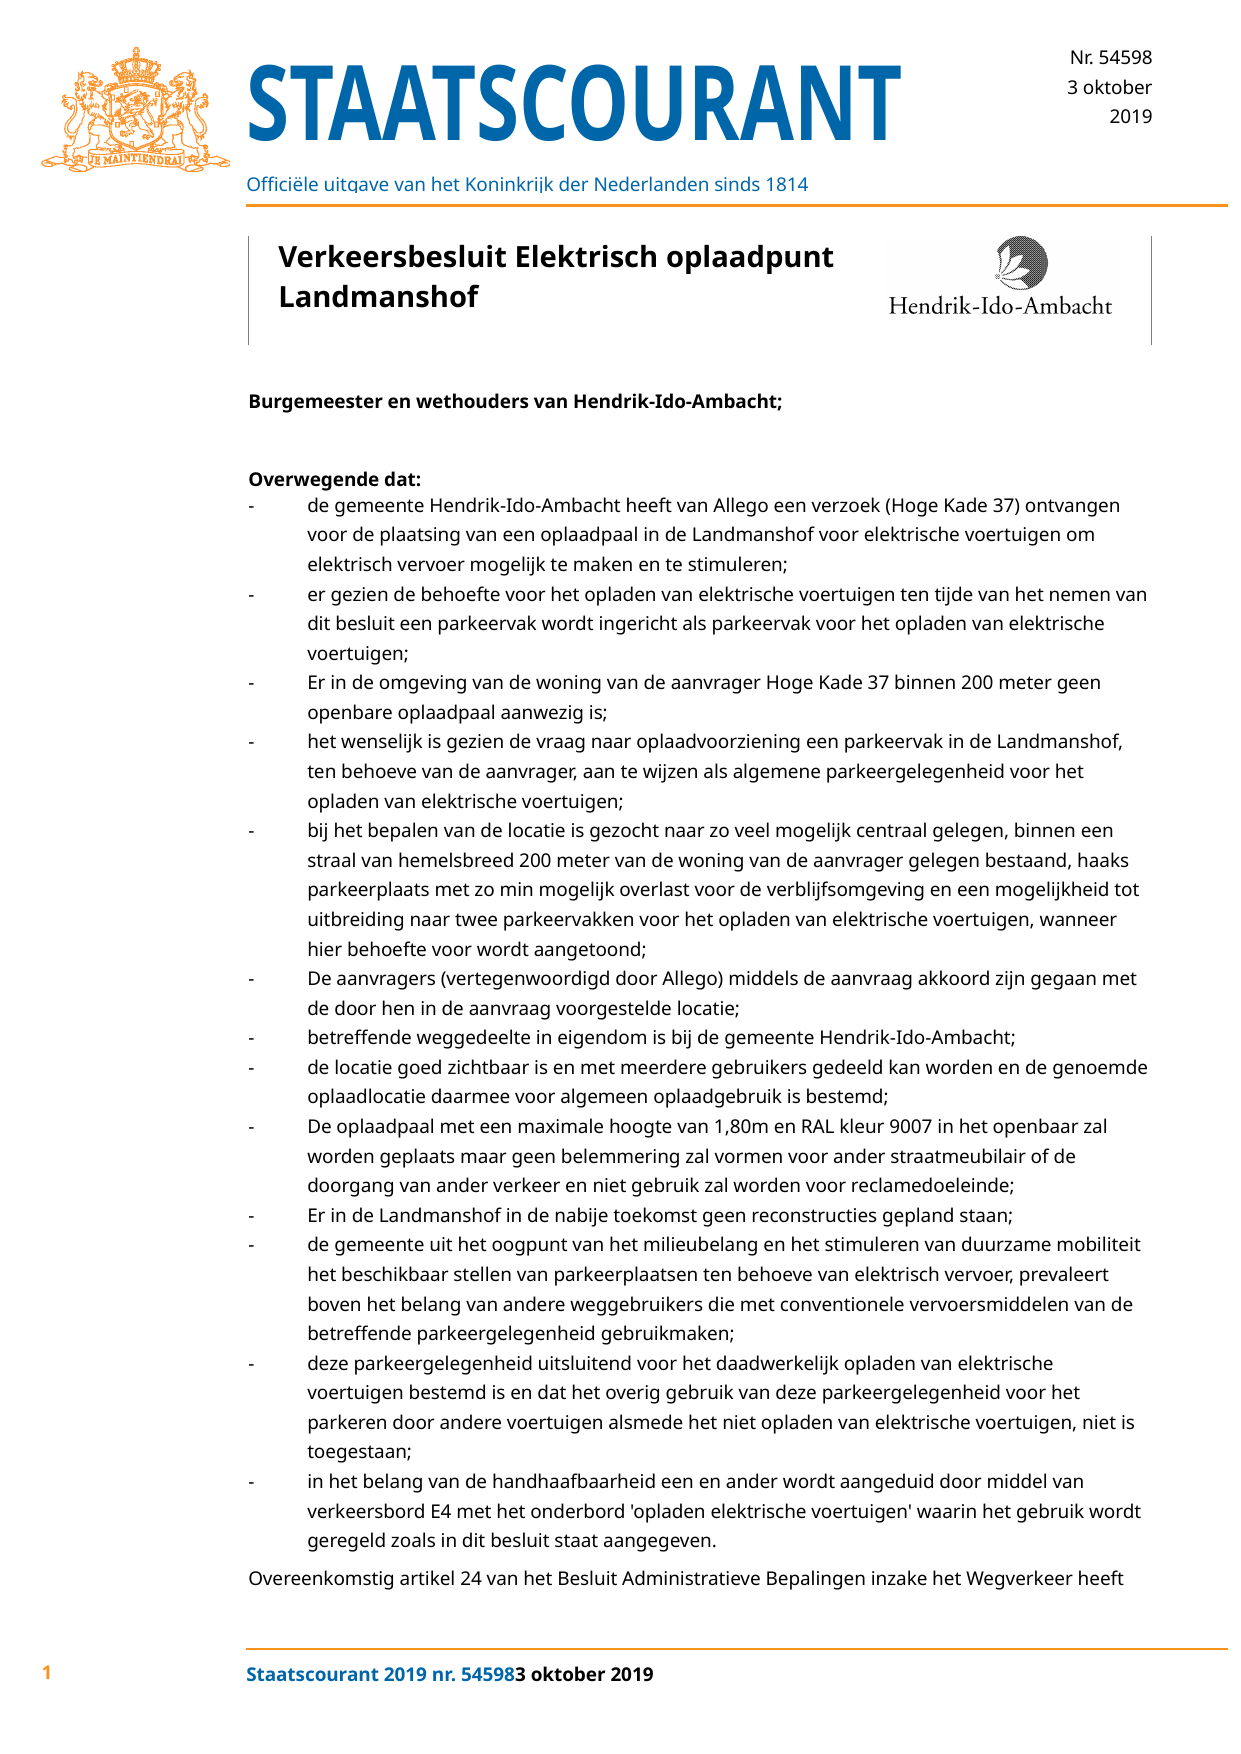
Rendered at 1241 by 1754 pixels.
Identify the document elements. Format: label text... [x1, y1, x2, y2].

list Er in de omgeving van de woning van de aanvrager Hoge Kade 37 binnen 200 meter geen openbare oplaadpaal aanwezig is; [248, 669, 1152, 725]
picture [882, 236, 1119, 314]
list deze parkeergelegenheid uitsluitend voor het daadwerkelijk opladen van elektrische voertuigen bestemd is en dat het overig gebruik van deze parkeergelegenheid voor het parkeren door andere voertuigen alsmede het niet opladen van elektrische voertuigen, niet is toegestaan; [248, 1350, 1152, 1464]
list bij het bepalen van de locatie is gezocht naar zo veel mogelijk centraal gelegen, binnen een straal van hemelsbreed 200 meter van de woning van de aanvrager gelegen bestaand, haaks parkeerplaats met zo min mogelijk overlast voor de verblijfsomgeving en een mogelijkheid tot uitbreiding naar twee parkeervakken voor het opladen van elektrische voertuigen, wanneer hier behoefte voor wordt aangetoond; [248, 817, 1152, 962]
list de locatie goed zichtbaar is en met meerdere gebruikers gedeeld kan worden en de genoemde oplaadlocatie daarmee voor algemeen oplaadgebruik is bestemd; [248, 1054, 1152, 1109]
list in het belang van de handhaafbaarheid een en ander wordt aangeduid door middel van verkeersbord E4 met het onderbord 'opladen elektrische voertuigen' waarin het gebruik wordt geregeld zoals in dit besluit staat aangegeven. [248, 1468, 1152, 1553]
text Overeenkomstig artikel 24 van het Besluit Administratieve Bepalingen inzake het Wegverkeer heeft [248, 1565, 1152, 1591]
text Overwegende dat: [248, 466, 1152, 492]
list De oplaadpaal met een maximale hoogte van 1,80m en RAL kleur 9007 in het openbaar zal worden geplaats maar geen belemmering zal vormen voor ander straatmeubilair of de doorgang van ander verkeer en niet gebruik zal worden voor reclamedoeleinde; [248, 1113, 1152, 1198]
list de gemeente uit het oogpunt van het milieubelang en het stimuleren van duurzame mobiliteit het beschikbaar stellen van parkeerplaatsen ten behoeve van elektrisch vervoer, prevaleert boven het belang van andere weggebruikers die met conventionele vervoersmiddelen van de betreffende parkeergelegenheid gebruikmaken; [248, 1232, 1152, 1346]
list er gezien de behoefte voor het opladen van elektrische voertuigen ten tijde van het nemen van dit besluit een parkeervak wordt ingericht als parkeervak voor het opladen van elektrische voertuigen; [248, 581, 1152, 666]
text Burgemeester en wethouders van Hendrik-Ido-Ambacht; [248, 388, 1152, 413]
list Er in de Landmanshof in de nabije toekomst geen reconstructies gepland staan; [248, 1202, 1152, 1228]
picture [41, 47, 231, 172]
table_header [850, 236, 1151, 345]
list betreffende weggedeelte in eigendom is bij de gemeente Hendrik-Ido-Ambacht; [248, 1024, 1152, 1050]
list de gemeente Hendrik-Ido-Ambacht heeft van Allego een verzoek (Hoge Kade 37) ontvangen voor de plaatsing van een oplaadpaal in de Landmanshof voor elektrische voertuigen om elektrisch vervoer mogelijk te maken en te stimuleren; [248, 492, 1152, 577]
list het wenselijk is gezien de vraag naar oplaadvoorziening een parkeervak in de Landmanshof, ten behoeve van de aanvrager, aan te wijzen als algemene parkeergelegenheid voor het opladen van elektrische voertuigen; [248, 729, 1152, 814]
list De aanvragers (vertegenwoordigd door Allego) middels de aanvraag akkoord zijn gegaan met de door hen in de aanvraag voorgestelde locatie; [248, 965, 1152, 1021]
table_header Verkeersbesluit Elektrisch oplaadpunt Landmanshof [249, 236, 850, 345]
